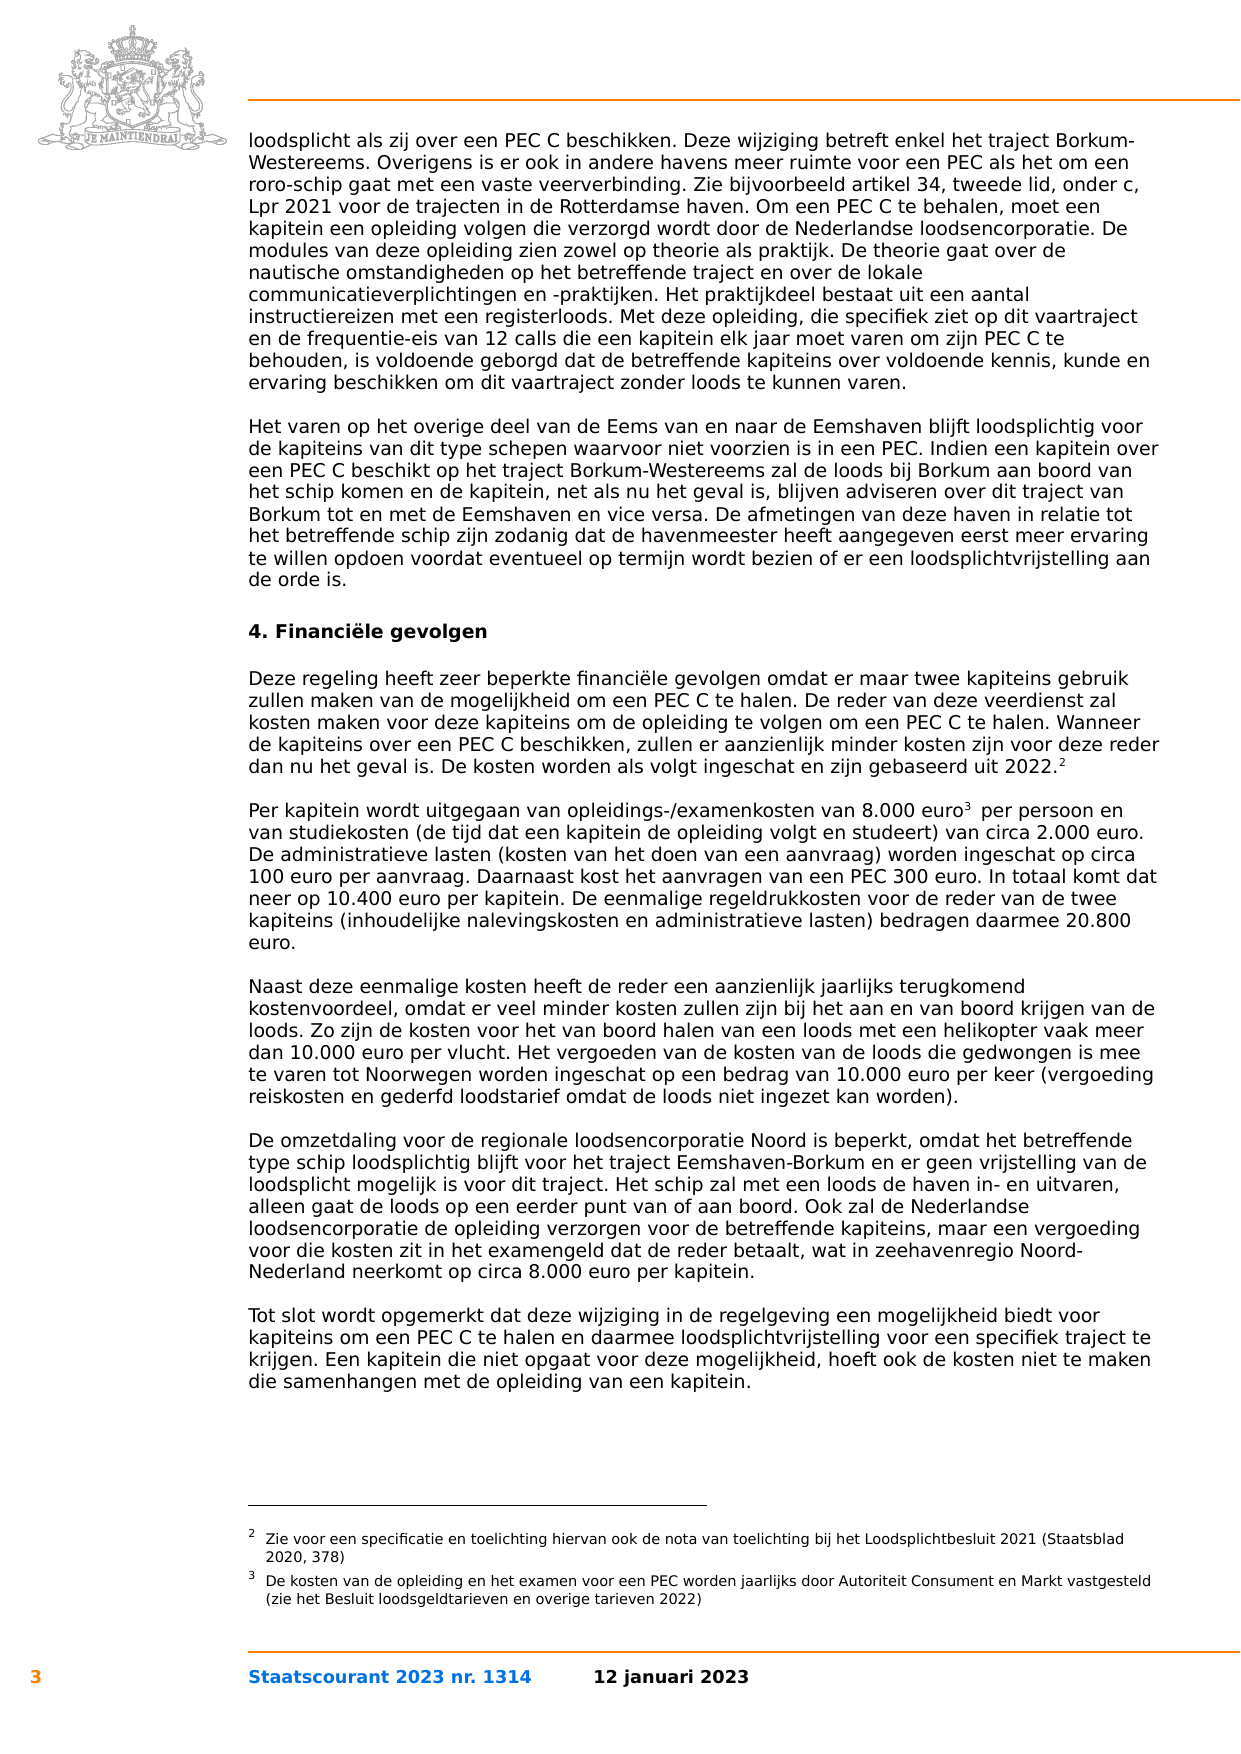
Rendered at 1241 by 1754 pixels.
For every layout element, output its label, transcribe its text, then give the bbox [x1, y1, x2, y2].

text Het varen op het overige deel van de Eems van en naar de Eemshaven blijft loodsplichtig voor de kapiteins van dit type schepen waarvoor niet voorzien is in een PEC. Indien een kapitein over een PEC C beschikt op het traject Borkum-Westereems zal de loods bij Borkum aan boord van het schip komen en de kapitein, net als nu het geval is, blijven adviseren over dit traject van Borkum tot en met de Eemshaven en vice versa. De afmetingen van deze haven in relatie tot het betreffende schip zijn zodanig dat de havenmeester heeft aangegeven eerst meer ervaring te willen opdoen voordat eventueel op termijn wordt bezien of er een loodsplichtvrijstelling aan de orde is. [248, 416, 1163, 591]
text De kosten van de opleiding en het examen voor een PEC worden jaarlijks door Autoriteit Consument en Markt vastgesteld (zie het Besluit loodsgeldtarieven en overige tarieven 2022) [248, 1569, 1163, 1608]
text De omzetdaling voor de regionale loodsencorporatie Noord is beperkt, omdat het betreffende type schip loodsplichtig blijft voor het traject Eemshaven-Borkum en er geen vrijstelling van de loodsplicht mogelijk is voor dit traject. Het schip zal met een loods de haven in- en uitvaren, alleen gaat de loods op een eerder punt van of aan boord. Ook zal de Nederlandse loodsencorporatie de opleiding verzorgen voor de betreffende kapiteins, maar een vergoeding voor die kosten zit in het examengeld dat de reder betaalt, wat in zeehavenregio Noord-Nederland neerkomt op circa 8.000 euro per kapitein. [248, 1129, 1163, 1283]
text Deze regeling heeft zeer beperkte financiële gevolgen omdat er maar twee kapiteins gebruik zullen maken van de mogelijkheid om een PEC C te halen. De reder van deze veerdienst zal kosten maken voor deze kapiteins om de opleiding te volgen om een PEC C te halen. Wanneer de kapiteins over een PEC C beschikken, zullen er aanzienlijk minder kosten zijn voor deze reder dan nu het geval is. De kosten worden als volgt ingeschat en zijn gebaseerd uit 2022. [248, 668, 1163, 778]
text Naast deze eenmalige kosten heeft de reder een aanzienlijk jaarlijks terugkomend kostenvoordeel, omdat er veel minder kosten zullen zijn bij het aan en van boord krijgen van de loods. Zo zijn de kosten voor het van boord halen van een loods met een helikopter vaak meer dan 10.000 euro per vlucht. Het vergoeden van de kosten van de loods die gedwongen is mee te varen tot Noorwegen worden ingeschat op een bedrag van 10.000 euro per keer (vergoeding reiskosten en gederfd loodstarief omdat de loods niet ingezet kan worden). [248, 976, 1163, 1108]
picture [38, 25, 227, 150]
text Zie voor een specificatie en toelichting hiervan ook de nota van toelichting bij het Loodsplichtbesluit 2021 (Staatsblad 2020, 378) [248, 1527, 1163, 1566]
text Per kapitein wordt uitgegaan van opleidings-/examenkosten van 8.000 euro per persoon en van studiekosten (de tijd dat een kapitein de opleiding volgt en studeert) van circa 2.000 euro. De administratieve lasten (kosten van het doen van een aanvraag) worden ingeschat op circa 100 euro per aanvraag. Daarnaast kost het aanvragen van een PEC 300 euro. In totaal komt dat neer op 10.400 euro per kapitein. De eenmalige regeldrukkosten voor de reder van de twee kapiteins (inhoudelijke nalevingskosten en administratieve lasten) bedragen daarmee 20.800 euro. [248, 800, 1163, 954]
text loodsplicht als zij over een PEC C beschikken. Deze wijziging betreft enkel het traject Borkum-Westereems. Overigens is er ook in andere havens meer ruimte voor een PEC als het om een roro-schip gaat met een vaste veerverbinding. Zie bijvoorbeeld artikel 34, tweede lid, onder c, Lpr 2021 voor de trajecten in de Rotterdamse haven. Om een PEC C te behalen, moet een kapitein een opleiding volgen die verzorgd wordt door de Nederlandse loodsencorporatie. De modules van deze opleiding zien zowel op theorie als praktijk. De theorie gaat over de nautische omstandigheden op het betreffende traject en over de lokale communicatieverplichtingen en -praktijken. Het praktijkdeel bestaat uit een aantal instructiereizen met een registerloods. Met deze opleiding, die specifiek ziet op dit vaartraject en de frequentie-eis van 12 calls die een kapitein elk jaar moet varen om zijn PEC C te behouden, is voldoende geborgd dat de betreffende kapiteins over voldoende kennis, kunde en ervaring beschikken om dit vaartraject zonder loods te kunnen varen. [248, 130, 1163, 394]
text Tot slot wordt opgemerkt dat deze wijziging in de regelgeving een mogelijkheid biedt voor kapiteins om een PEC C te halen en daarmee loodsplichtvrijstelling voor een specifiek traject te krijgen. Een kapitein die niet opgaat voor deze mogelijkheid, hoeft ook de kosten niet te maken die samenhangen met de opleiding van een kapitein. [248, 1305, 1163, 1393]
subtitle 4. Financiële gevolgen [248, 621, 1163, 643]
